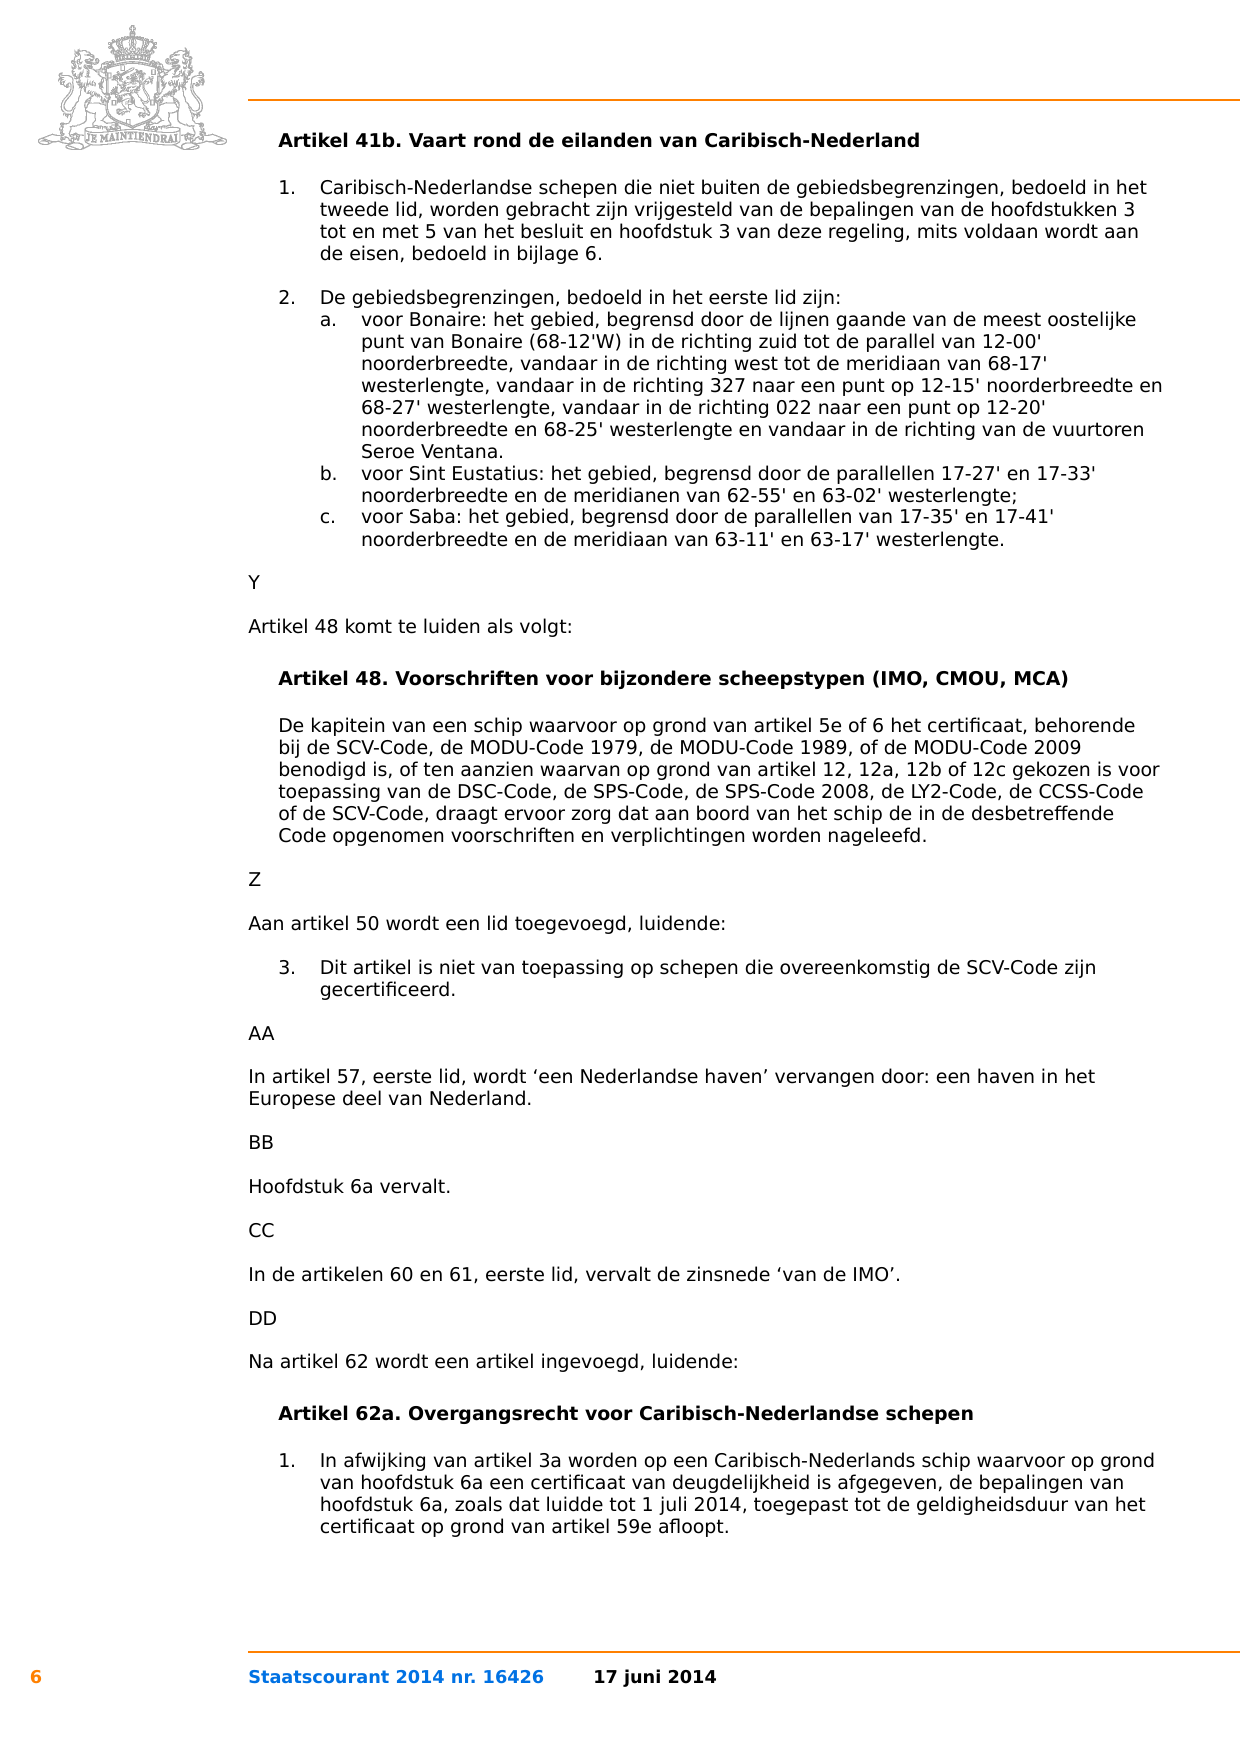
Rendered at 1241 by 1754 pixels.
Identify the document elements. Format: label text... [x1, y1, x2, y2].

text Z [248, 869, 1163, 891]
text Aan artikel 50 wordt een lid toegevoegd, luidende: [248, 913, 1163, 935]
text 1. Caribisch-Nederlandse schepen die niet buiten de gebiedsbegrenzingen, bedoeld in het tweede lid, worden gebracht zijn vrijgesteld van de bepalingen van de hoofdstukken 3 tot en met 5 van het besluit en hoofdstuk 3 van deze regeling, mits voldaan wordt aan de eisen, bedoeld in bijlage 6. [278, 177, 1163, 265]
text De kapitein van een schip waarvoor op grond van artikel 5e of 6 het certificaat, behorende bij de SCV-Code, de MODU-Code 1979, de MODU-Code 1989, of de MODU-Code 2009 benodigd is, of ten aanzien waarvan op grond van artikel 12, 12a, 12b of 12c gekozen is voor toepassing van de DSC-Code, de SPS-Code, de SPS-Code 2008, de LY2-Code, de CCSS-Code of de SCV-Code, draagt ervoor zorg dat aan boord van het schip de in de desbetreffende Code opgenomen voorschriften en verplichtingen worden nageleefd. [278, 715, 1163, 847]
subtitle Artikel 62a. Overgangsrecht voor Caribisch-Nederlandse schepen [278, 1403, 1163, 1425]
text In artikel 57, eerste lid, wordt ‘een Nederlandse haven’ vervangen door: een haven in het Europese deel van Nederland. [248, 1066, 1163, 1110]
text Y [248, 572, 1163, 594]
text Hoofdstuk 6a vervalt. [248, 1176, 1163, 1198]
text Na artikel 62 wordt een artikel ingevoegd, luidende: [248, 1351, 1163, 1373]
subtitle Artikel 48. Voorschriften voor bijzondere scheepstypen (IMO, CMOU, MCA) [278, 668, 1163, 690]
picture [38, 25, 227, 150]
text AA [248, 1022, 1163, 1044]
text 2. De gebiedsbegrenzingen, bedoeld in het eerste lid zijn: [278, 287, 1163, 309]
text 1. In afwijking van artikel 3a worden op een Caribisch-Nederlands schip waarvoor op grond van hoofdstuk 6a een certificaat van deugdelijkheid is afgegeven, de bepalingen van hoofdstuk 6a, zoals dat luidde tot 1 juli 2014, toegepast tot de geldigheidsduur van het certificaat op grond van artikel 59e afloopt. [278, 1450, 1163, 1538]
text CC [248, 1220, 1163, 1242]
text Artikel 48 komt te luiden als volgt: [248, 616, 1163, 638]
text DD [248, 1307, 1163, 1329]
text 3. Dit artikel is niet van toepassing op schepen die overeenkomstig de SCV-Code zijn gecertificeerd. [278, 957, 1163, 1001]
text In de artikelen 60 en 61, eerste lid, vervalt de zinsnede ‘van de IMO’. [248, 1264, 1163, 1286]
text b. voor Sint Eustatius: het gebied, begrensd door de parallellen 17-27' en 17-33' noorderbreedte en de meridianen van 62-55' en 63-02' westerlengte; [319, 462, 1163, 506]
text BB [248, 1132, 1163, 1154]
text a. voor Bonaire: het gebied, begrensd door de lijnen gaande van de meest oostelijke punt van Bonaire (68-12'W) in de richting zuid tot de parallel van 12-00' noorderbreedte, vandaar in de richting west tot de meridiaan van 68-17' westerlengte, vandaar in de richting 327 naar een punt op 12-15' noorderbreedte en 68-27' westerlengte, vandaar in de richting 022 naar een punt op 12-20' noorderbreedte en 68-25' westerlengte en vandaar in de richting van de vuurtoren Seroe Ventana. [319, 309, 1163, 462]
text c. voor Saba: het gebied, begrensd door de parallellen van 17-35' en 17-41' noorderbreedte en de meridiaan van 63-11' en 63-17' westerlengte. [319, 506, 1163, 550]
subtitle Artikel 41b. Vaart rond de eilanden van Caribisch-Nederland [278, 130, 1163, 152]
